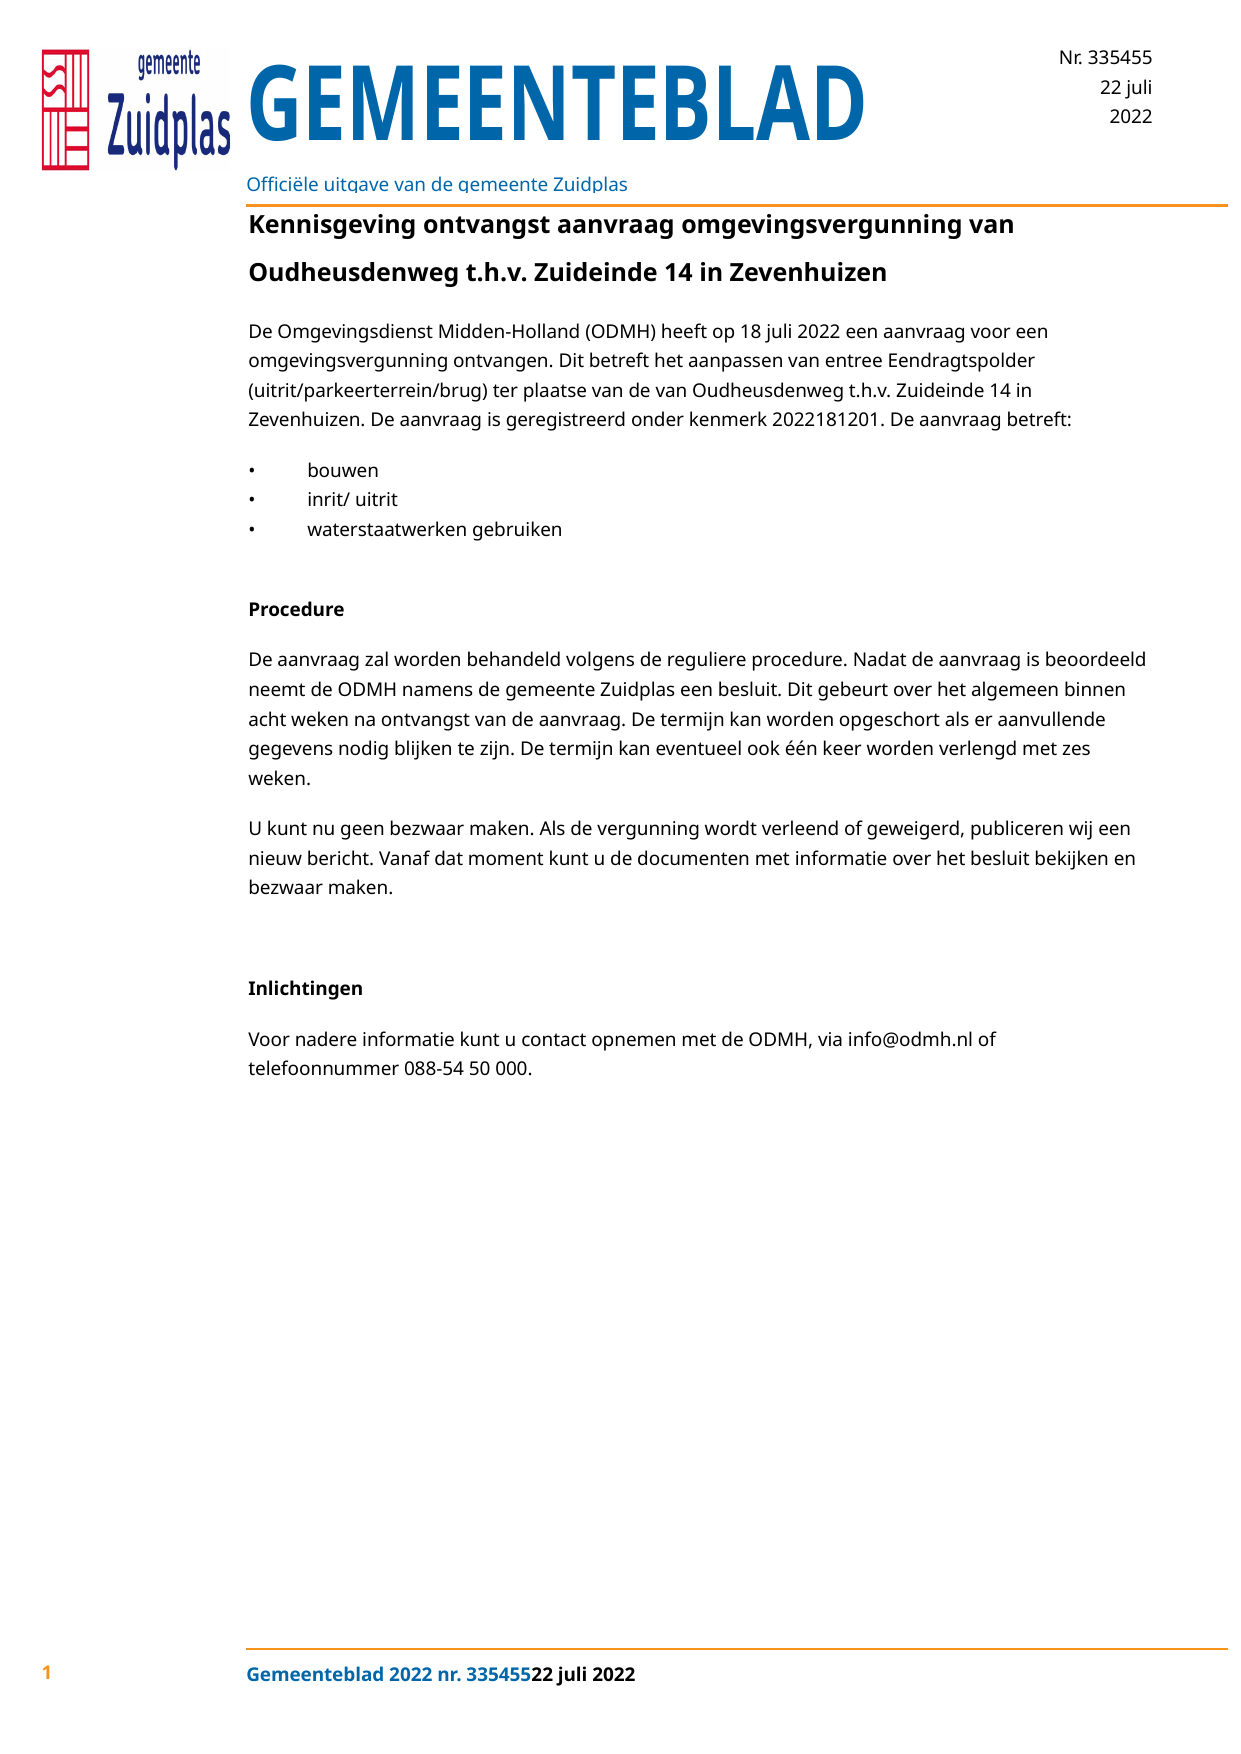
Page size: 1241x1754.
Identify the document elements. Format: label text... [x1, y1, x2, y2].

text Procedure [248, 596, 1152, 622]
text De Omgevingsdienst Midden-Holland (ODMH) heeft op 18 juli 2022 een aanvraag voor een omgevingsvergunning ontvangen. Dit betreft het aanpassen van entree Eendragtspolder (uitrit/parkeerterrein/brug) ter plaatse van de van Oudheusdenweg t.h.v. Zuideinde 14 in Zevenhuizen. De aanvraag is geregistreerd onder kenmerk 2022181201. De aanvraag betreft: [248, 318, 1152, 432]
list bouwen [248, 457, 1152, 483]
text Voor nadere informatie kunt u contact opnemen met de ODMH, via info@odmh.nl of telefoonnummer 088-54 50 000. [248, 1026, 1152, 1081]
list waterstaatwerken gebruiken [248, 516, 1152, 542]
text Kennisgeving ontvangst aanvraag omgevingsvergunning van Oudheusdenweg t.h.v. Zuideinde 14 in Zevenhuizen [248, 207, 1152, 288]
text De aanvraag zal worden behandeld volgens de reguliere procedure. Nadat de aanvraag is beoordeeld neemt de ODMH namens de gemeente Zuidplas een besluit. Dit gebeurt over het algemeen binnen acht weken na ontvangst van de aanvraag. De termijn kan worden opgeschort als er aanvullende gegevens nodig blijken te zijn. De termijn kan eventueel ook één keer worden verlengd met zes weken. [248, 647, 1152, 791]
text Inlichtingen [248, 975, 1152, 1001]
text U kunt nu geen bezwaar maken. Als de vergunning wordt verleend of geweigerd, publiceren wij een nieuw bericht. Vanaf dat moment kunt u de documenten met informatie over het besluit bekijken en bezwaar maken. [248, 815, 1152, 900]
picture [41, 47, 231, 172]
list inrit/ uitrit [248, 487, 1152, 512]
